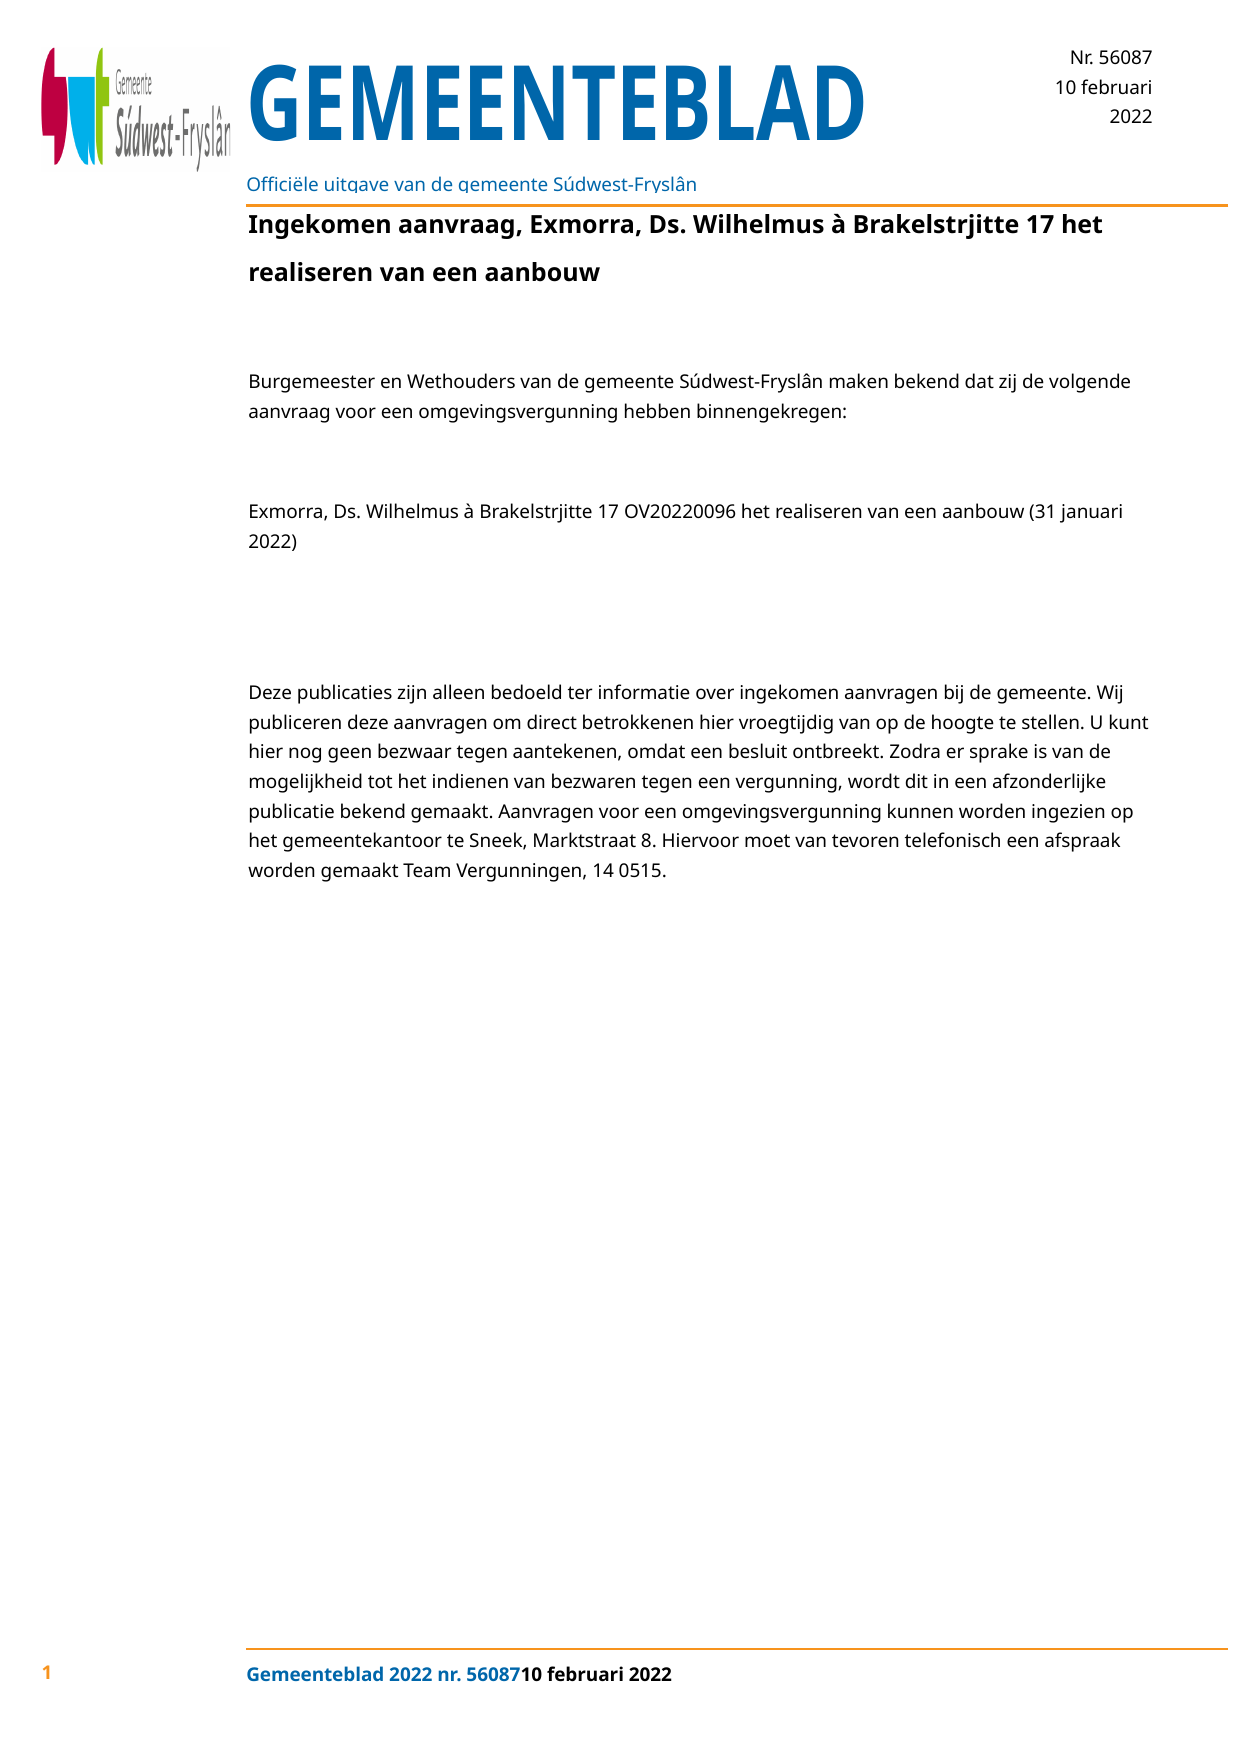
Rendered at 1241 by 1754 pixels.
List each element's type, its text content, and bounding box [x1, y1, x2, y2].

text Deze publicaties zijn alleen bedoeld ter informatie over ingekomen aanvragen bij de gemeente. Wij publiceren deze aanvragen om direct betrokkenen hier vroegtijdig van op de hoogte te stellen. U kunt hier nog geen bezwaar tegen aantekenen, omdat een besluit ontbreekt. Zodra er sprake is van de mogelijkheid tot het indienen van bezwaren tegen een vergunning, wordt dit in een afzonderlijke publicatie bekend gemaakt. Aanvragen voor een omgevingsvergunning kunnen worden ingezien op het gemeentekantoor te Sneek, Marktstraat 8. Hiervoor moet van tevoren telefonisch een afspraak worden gemaakt Team Vergunningen, 14 0515. [248, 679, 1152, 883]
text Burgemeester en Wethouders van de gemeente Súdwest-Fryslân maken bekend dat zij de volgende aanvraag voor een omgevingsvergunning hebben binnengekregen: [248, 368, 1152, 424]
picture [41, 47, 231, 172]
text Exmorra, Ds. Wilhelmus à Brakelstrjitte 17 OV20220096 het realiseren van een aanbouw (31 januari 2022) [248, 499, 1152, 554]
text Ingekomen aanvraag, Exmorra, Ds. Wilhelmus à Brakelstrjitte 17 het realiseren van een aanbouw [248, 207, 1152, 288]
